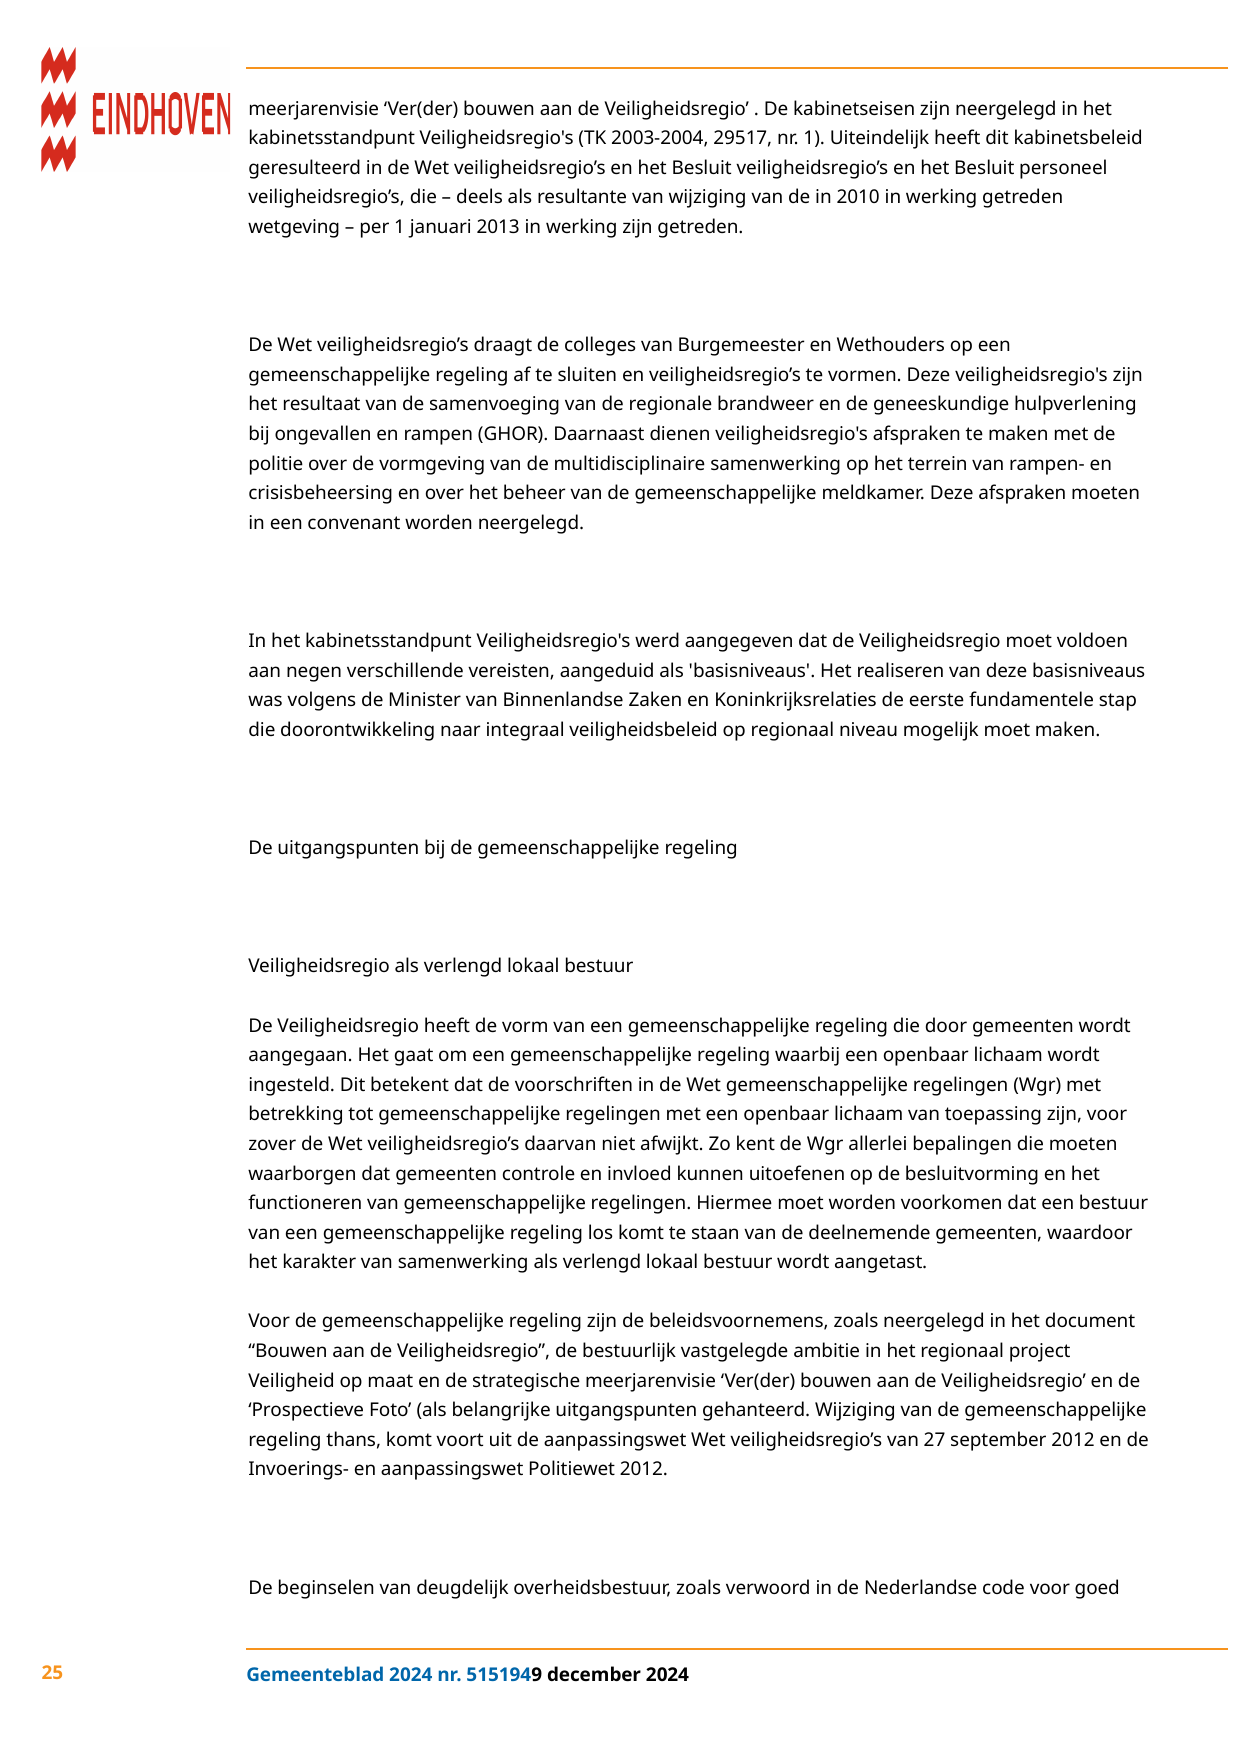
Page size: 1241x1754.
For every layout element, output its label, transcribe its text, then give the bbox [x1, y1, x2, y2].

text Voor de gemeenschappelijke regeling zijn de beleidsvoornemens, zoals neergelegd in het document “Bouwen aan de Veiligheidsregio”, de bestuurlijk vastgelegde ambitie in het regionaal project Veiligheid op maat en de strategische meerjarenvisie ‘Ver(der) bouwen aan de Veiligheidsregio’ en de ‘Prospectieve Foto’ (als belangrijke uitgangspunten gehanteerd. Wijziging van de gemeenschappelijke regeling thans, komt voort uit de aanpassingswet Wet veiligheidsregio’s van 27 september 2012 en de Invoerings- en aanpassingswet Politiewet 2012. [248, 1308, 1152, 1481]
text De beginselen van deugdelijk overheidsbestuur, zoals verwoord in de Nederlandse code voor goed [248, 1574, 1152, 1600]
text In het kabinetsstandpunt Veiligheidsregio's werd aangegeven dat de Veiligheidsregio moet voldoen aan negen verschillende vereisten, aangeduid als 'basisniveaus'. Het realiseren van deze basisniveaus was volgens de Minister van Binnenlandse Zaken en Koninkrijksrelaties de eerste fundamentele stap die doorontwikkeling naar integraal veiligheidsbeleid op regionaal niveau mogelijk moet maken. [248, 627, 1152, 742]
picture [41, 47, 231, 172]
text Veiligheidsregio als verlengd lokaal bestuur [248, 953, 1152, 978]
text meerjarenvisie ‘Ver(der) bouwen aan de Veiligheidsregio’ . De kabinetseisen zijn neergelegd in het kabinetsstandpunt Veiligheidsregio's (TK 2003-2004, 29517, nr. 1). Uiteindelijk heeft dit kabinetsbeleid geresulteerd in de Wet veiligheidsregio’s en het Besluit veiligheidsregio’s en het Besluit personeel veiligheidsregio’s, die – deels als resultante van wijziging van de in 2010 in werking getreden wetgeving – per 1 januari 2013 in werking zijn getreden. [248, 95, 1152, 239]
text De Veiligheidsregio heeft de vorm van een gemeenschappelijke regeling die door gemeenten wordt aangegaan. Het gaat om een gemeenschappelijke regeling waarbij een openbaar lichaam wordt ingesteld. Dit betekent dat de voorschriften in de Wet gemeenschappelijke regelingen (Wgr) met betrekking tot gemeenschappelijke regelingen met een openbaar lichaam van toepassing zijn, voor zover de Wet veiligheidsregio’s daarvan niet afwijkt. Zo kent de Wgr allerlei bepalingen die moeten waarborgen dat gemeenten controle en invloed kunnen uitoefenen op de besluitvorming en het functioneren van gemeenschappelijke regelingen. Hiermee moet worden voorkomen dat een bestuur van een gemeenschappelijke regeling los komt te staan van de deelnemende gemeenten, waardoor het karakter van samenwerking als verlengd lokaal bestuur wordt aangetast. [248, 1012, 1152, 1274]
text De uitgangspunten bij de gemeenschappelijke regeling [248, 834, 1152, 860]
text De Wet veiligheidsregio’s draagt de colleges van Burgemeester en Wethouders op een gemeenschappelijke regeling af te sluiten en veiligheidsregio’s te vormen. Deze veiligheidsregio's zijn het resultaat van de samenvoeging van de regionale brandweer en de geneeskundige hulpverlening bij ongevallen en rampen (GHOR). Daarnaast dienen veiligheidsregio's afspraken te maken met de politie over de vormgeving van de multidisciplinaire samenwerking op het terrein van rampen- en crisisbeheersing en over het beheer van de gemeenschappelijke meldkamer. Deze afspraken moeten in een convenant worden neergelegd. [248, 331, 1152, 535]
